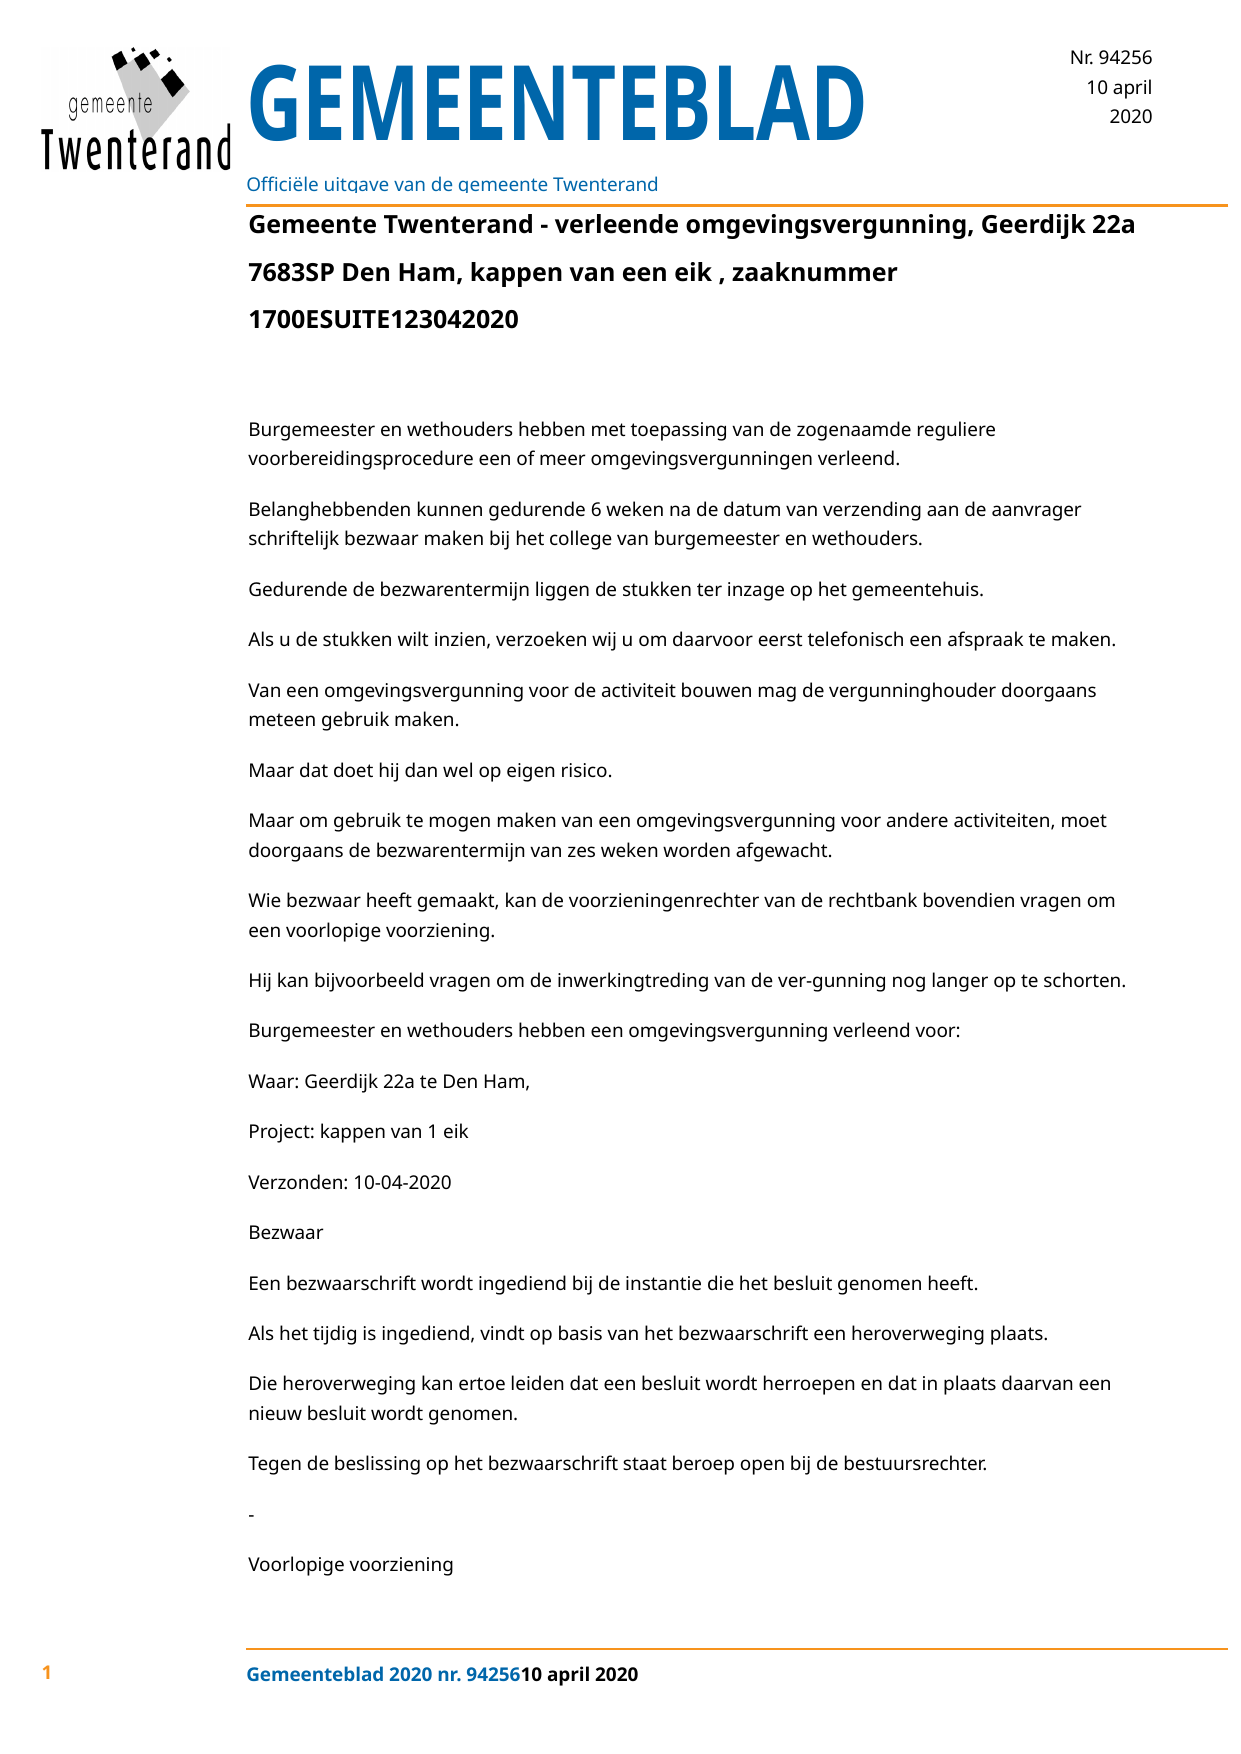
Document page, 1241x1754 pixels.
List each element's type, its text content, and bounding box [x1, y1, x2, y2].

text Burgemeester en wethouders hebben een omgevingsvergunning verleend voor: [248, 1018, 1152, 1043]
text Van een omgevingsvergunning voor de activiteit bouwen mag de vergunninghouder doorgaans meteen gebruik maken. [248, 677, 1152, 732]
text Wie bezwaar heeft gemaakt, kan de voorzieningenrechter van de rechtbank bovendien vragen om een voorlopige voorziening. [248, 887, 1152, 942]
text Als het tijdig is ingediend, vindt op basis van het bezwaarschrift een heroverweging plaats. [248, 1320, 1152, 1346]
text Gemeente Twenterand - verleende omgevingsvergunning, Geerdijk 22a 7683SP Den Ham, kappen van een eik , zaaknummer 1700ESUITE123042020 [248, 207, 1152, 336]
text Verzonden: 10-04-2020 [248, 1169, 1152, 1194]
text Die heroverweging kan ertoe leiden dat een besluit wordt herroepen en dat in plaats daarvan een nieuw besluit wordt genomen. [248, 1371, 1152, 1426]
text Project: kappen van 1 eik [248, 1118, 1152, 1144]
text Voorlopige voorziening [248, 1551, 1152, 1577]
text - [248, 1501, 1152, 1527]
text Hij kan bijvoorbeeld vragen om de inwerkingtreding van de ver-gunning nog langer op te schorten. [248, 967, 1152, 993]
text Belanghebbenden kunnen gedurende 6 weken na de datum van verzending aan de aanvrager schriftelijk bezwaar maken bij het college van burgemeester en wethouders. [248, 496, 1152, 551]
text Burgemeester en wethouders hebben met toepassing van de zogenaamde reguliere voorbereidingsprocedure een of meer omgevingsvergunningen verleend. [248, 416, 1152, 471]
text Bezwaar [248, 1219, 1152, 1245]
text Maar om gebruik te mogen maken van een omgevingsvergunning voor andere activiteiten, moet doorgaans de bezwarentermijn van zes weken worden afgewacht. [248, 807, 1152, 862]
text Waar: Geerdijk 22a te Den Ham, [248, 1068, 1152, 1094]
text Tegen de beslissing op het bezwaarschrift staat beroep open bij de bestuursrechter. [248, 1451, 1152, 1476]
text Een bezwaarschrift wordt ingediend bij de instantie die het besluit genomen heeft. [248, 1270, 1152, 1295]
picture [41, 47, 231, 172]
text Gedurende de bezwarentermijn liggen de stukken ter inzage op het gemeentehuis. [248, 576, 1152, 602]
text Maar dat doet hij dan wel op eigen risico. [248, 757, 1152, 782]
text Als u de stukken wilt inzien, verzoeken wij u om daarvoor eerst telefonisch een afspraak te maken. [248, 626, 1152, 652]
